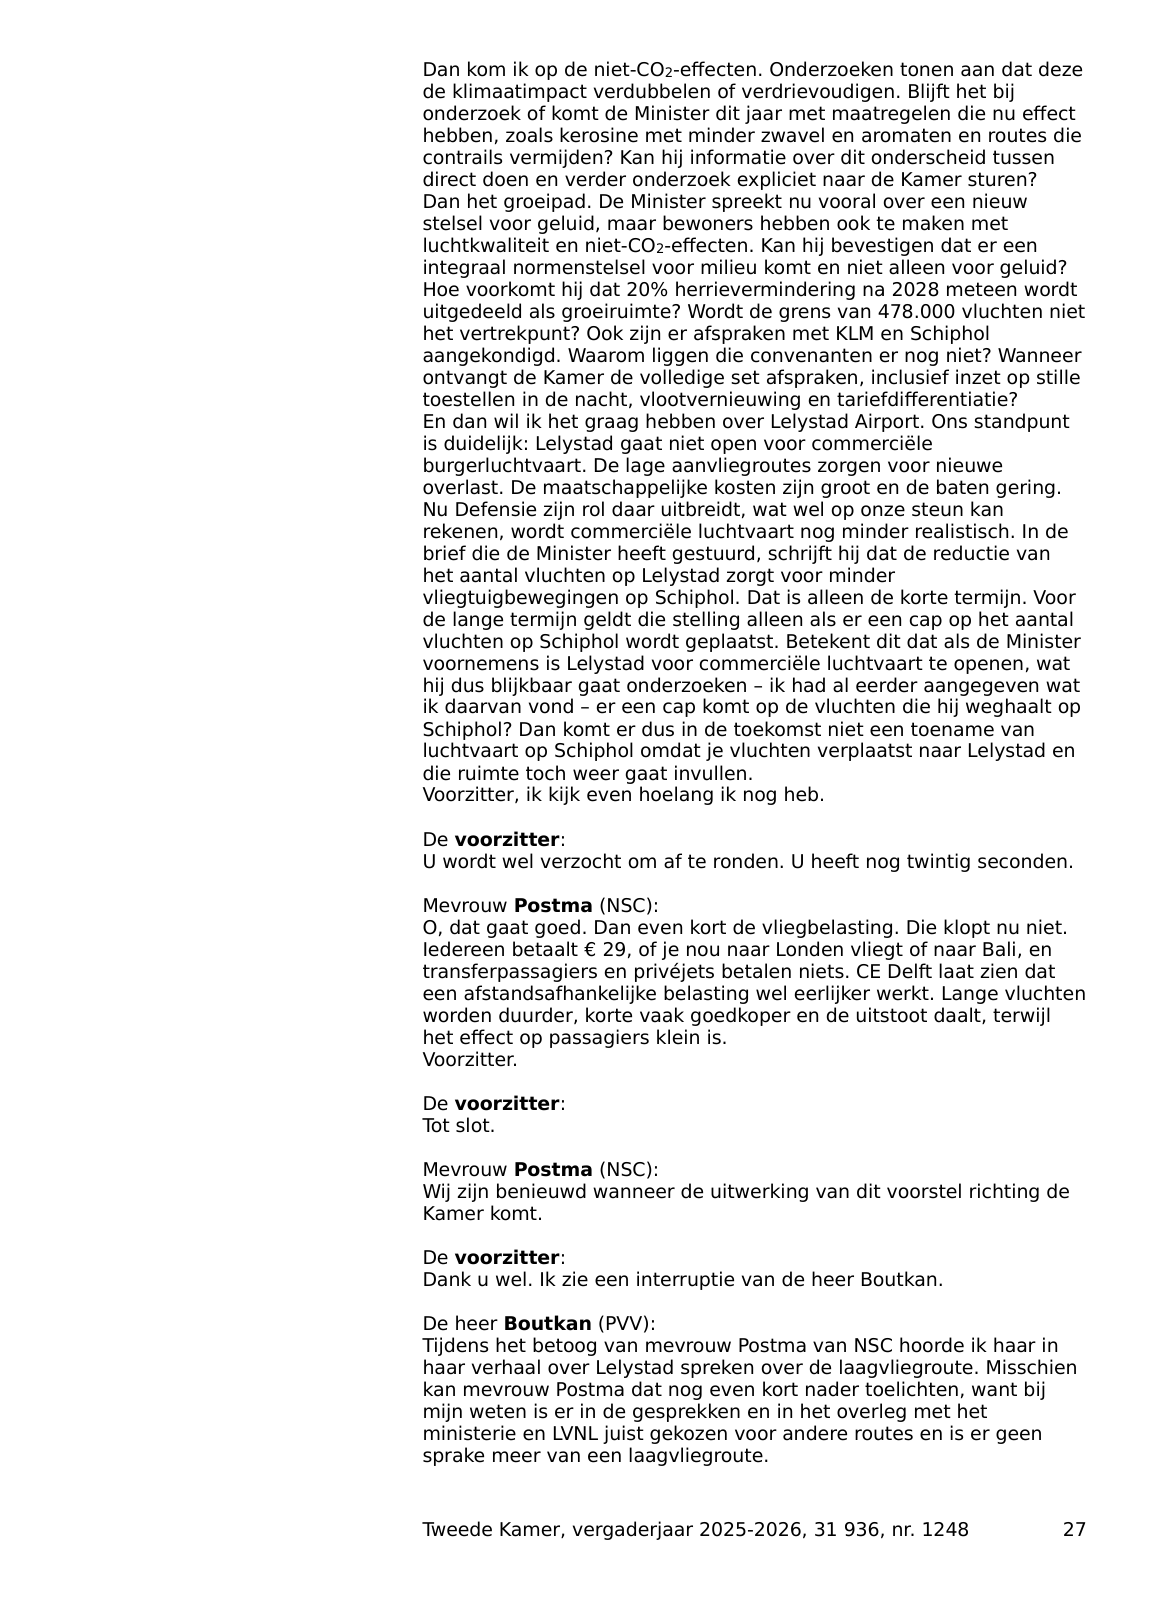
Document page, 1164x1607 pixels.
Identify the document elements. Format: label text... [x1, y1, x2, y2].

text Tijdens het betoog van mevrouw Postma van NSC hoorde ik haar in haar verhaal over Lelystad spreken over de laagvliegroute. Misschien kan mevrouw Postma dat nog even kort nader toelichten, want bij mijn weten is er in de gesprekken en in het overleg met het ministerie en LVNL juist gekozen voor andere routes en is er geen sprake meer van een laagvliegroute. [422, 1335, 1087, 1467]
text U wordt wel verzocht om af te ronden. U heeft nog twintig seconden. [422, 851, 1087, 872]
text Voorzitter. [422, 1048, 1087, 1071]
text Dan kom ik op de niet-CO2-effecten. Onderzoeken tonen aan dat deze de klimaatimpact verdubbelen of verdrievoudigen. Blijft het bij onderzoek of komt de Minister dit jaar met maatregelen die nu effect hebben, zoals kerosine met minder zwavel en aromaten en routes die contrails vermijden? Kan hij informatie over dit onderscheid tussen direct doen en verder onderzoek expliciet naar de Kamer sturen? [422, 59, 1087, 191]
text Dank u wel. Ik zie een interruptie van de heer Boutkan. [422, 1269, 1087, 1291]
text En dan wil ik het graag hebben over Lelystad Airport. Ons standpunt is duidelijk: Lelystad gaat niet open voor commerciële burgerluchtvaart. De lage aanvliegroutes zorgen voor nieuwe overlast. De maatschappelijke kosten zijn groot en de baten gering. Nu Defensie zijn rol daar uitbreidt, wat wel op onze steun kan rekenen, wordt commerciële luchtvaart nog minder realistisch. In de brief die de Minister heeft gestuurd, schrijft hij dat de reductie van het aantal vluchten op Lelystad zorgt voor minder vliegtuigbewegingen op Schiphol. Dat is alleen de korte termijn. Voor de lange termijn geldt die stelling alleen als er een cap op het aantal vluchten op Schiphol wordt geplaatst. Betekent dit dat als de Minister voornemens is Lelystad voor commerciële luchtvaart te openen, wat hij dus blijkbaar gaat onderzoeken – ik had al eerder aangegeven wat ik daarvan vond – er een cap komt op de vluchten die hij weghaalt op Schiphol? Dan komt er dus in de toekomst niet een toename van luchtvaart op Schiphol omdat je vluchten verplaatst naar Lelystad en die ruimte toch weer gaat invullen. [422, 411, 1087, 784]
text De heer Boutkan (PVV): [422, 1313, 1087, 1335]
text Voorzitter, ik kijk even hoelang ik nog heb. [422, 784, 1087, 806]
text De voorzitter: [422, 1093, 1087, 1115]
text O, dat gaat goed. Dan even kort de vliegbelasting. Die klopt nu niet. Iedereen betaalt € 29, of je nou naar Londen vliegt of naar Bali, en transferpassagiers en privéjets betalen niets. CE Delft laat zien dat een afstandsafhankelijke belasting wel eerlijker werkt. Lange vluchten worden duurder, korte vaak goedkoper en de uitstoot daalt, terwijl het effect op passagiers klein is. [422, 917, 1087, 1048]
text Mevrouw Postma (NSC): [422, 1159, 1087, 1181]
text Dan het groeipad. De Minister spreekt nu vooral over een nieuw stelsel voor geluid, maar bewoners hebben ook te maken met luchtkwaliteit en niet-CO2-effecten. Kan hij bevestigen dat er een integraal normenstelsel voor milieu komt en niet alleen voor geluid? Hoe voorkomt hij dat 20% herrievermindering na 2028 meteen wordt uitgedeeld als groeiruimte? Wordt de grens van 478.000 vluchten niet het vertrekpunt? Ook zijn er afspraken met KLM en Schiphol aangekondigd. Waarom liggen die convenanten er nog niet? Wanneer ontvangt de Kamer de volledige set afspraken, inclusief inzet op stille toestellen in de nacht, vlootvernieuwing en tariefdifferentiatie? [422, 191, 1087, 411]
text Tot slot. [422, 1115, 1087, 1137]
text Mevrouw Postma (NSC): [422, 895, 1087, 917]
text Wij zijn benieuwd wanneer de uitwerking van dit voorstel richting de Kamer komt. [422, 1181, 1087, 1225]
text De voorzitter: [422, 828, 1087, 851]
text De voorzitter: [422, 1247, 1087, 1269]
